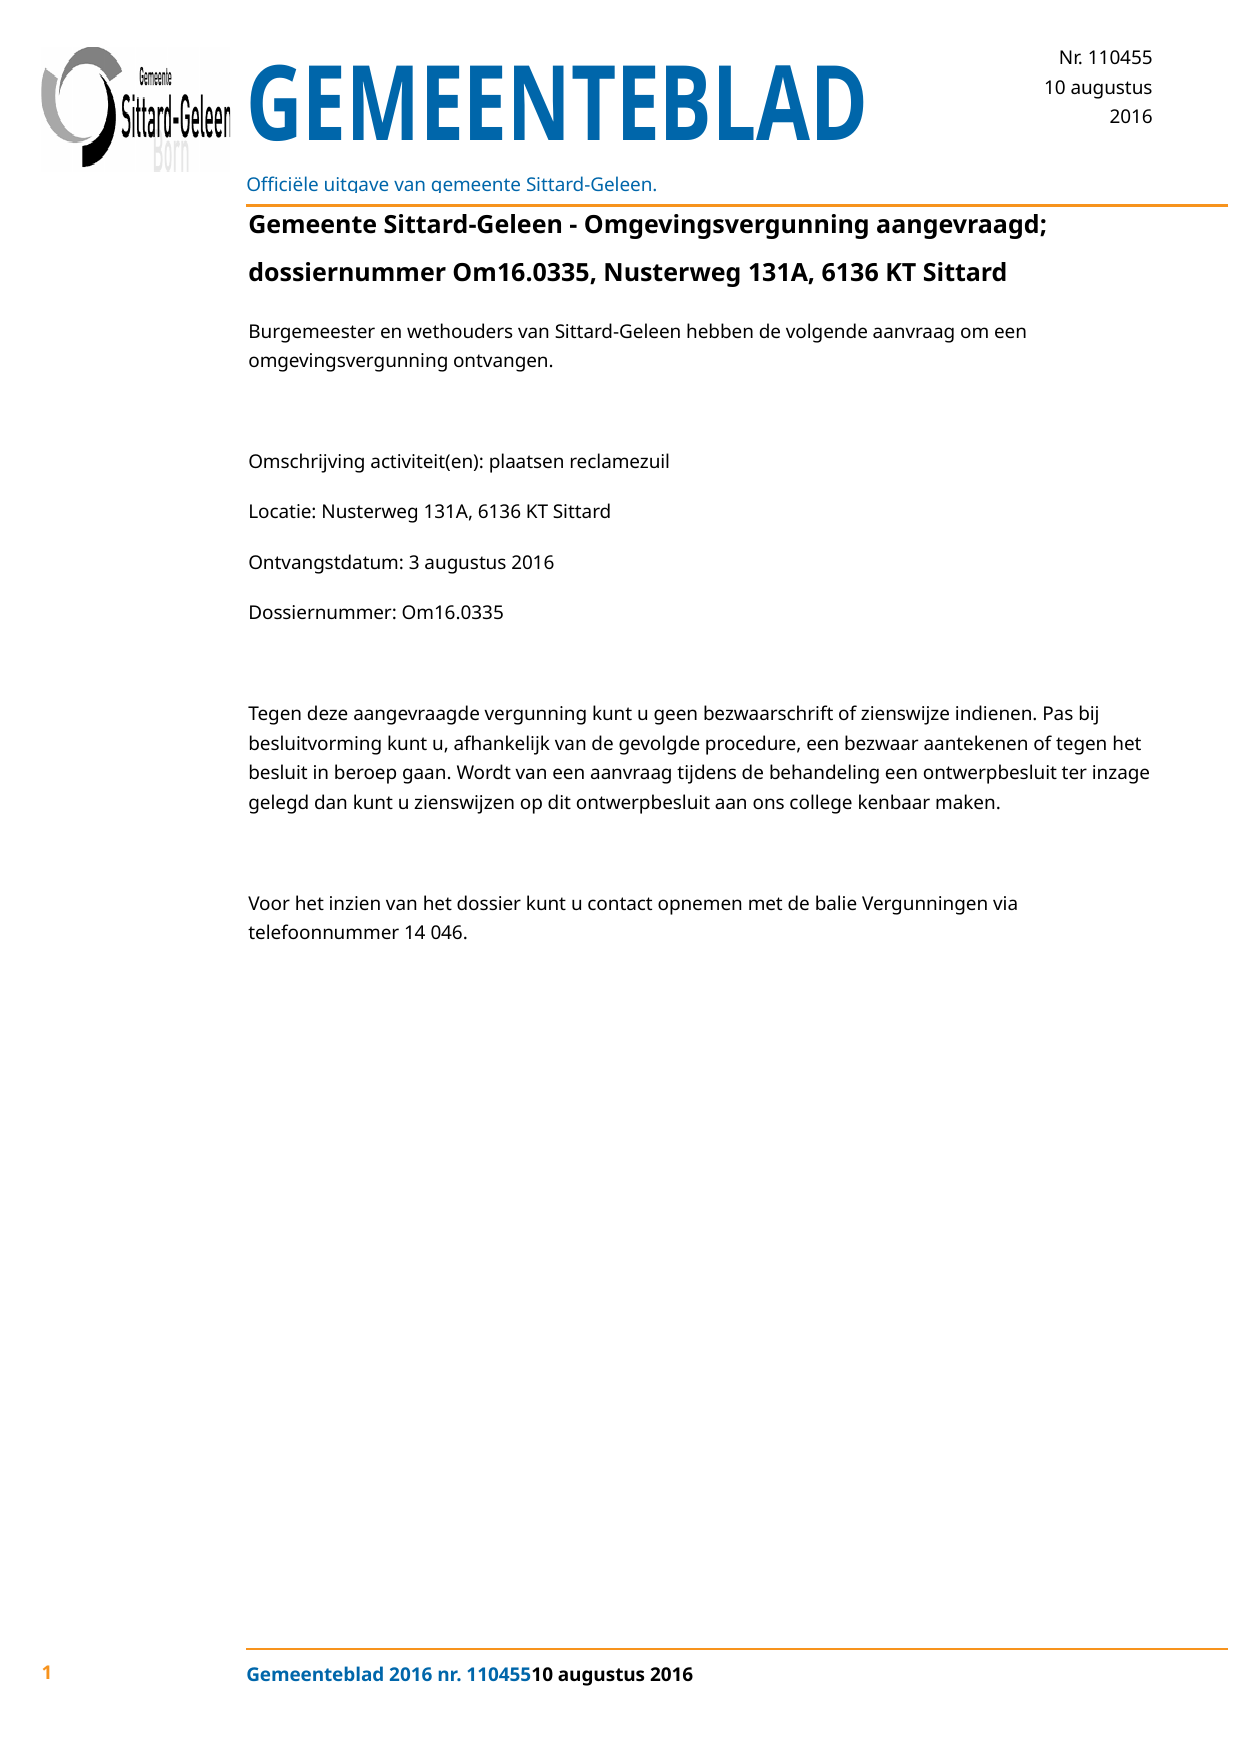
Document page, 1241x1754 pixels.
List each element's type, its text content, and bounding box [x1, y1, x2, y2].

text Gemeente Sittard-Geleen - Omgevingsvergunning aangevraagd; dossiernummer Om16.0335, Nusterweg 131A, 6136 KT Sittard [248, 207, 1152, 288]
text Burgemeester en wethouders van Sittard-Geleen hebben de volgende aanvraag om een omgevingsvergunning ontvangen. [248, 318, 1152, 373]
text Omschrijving activiteit(en): plaatsen reclamezuil [248, 448, 1152, 474]
text Locatie: Nusterweg 131A, 6136 KT Sittard [248, 499, 1152, 524]
text Ontvangstdatum: 3 augustus 2016 [248, 549, 1152, 575]
text Tegen deze aangevraagde vergunning kunt u geen bezwaarschrift of zienswijze indienen. Pas bij besluitvorming kunt u, afhankelijk van de gevolgde procedure, een bezwaar aantekenen of tegen het besluit in beroep gaan. Wordt van een aanvraag tijdens de behandeling een ontwerpbesluit ter inzage gelegd dan kunt u zienswijzen op dit ontwerpbesluit aan ons college kenbaar maken. [248, 700, 1152, 815]
text Dossiernummer: Om16.0335 [248, 599, 1152, 625]
picture [41, 47, 231, 172]
text Voor het inzien van het dossier kunt u contact opnemen met de balie Vergunningen via telefoonnummer 14 046. [248, 890, 1152, 945]
